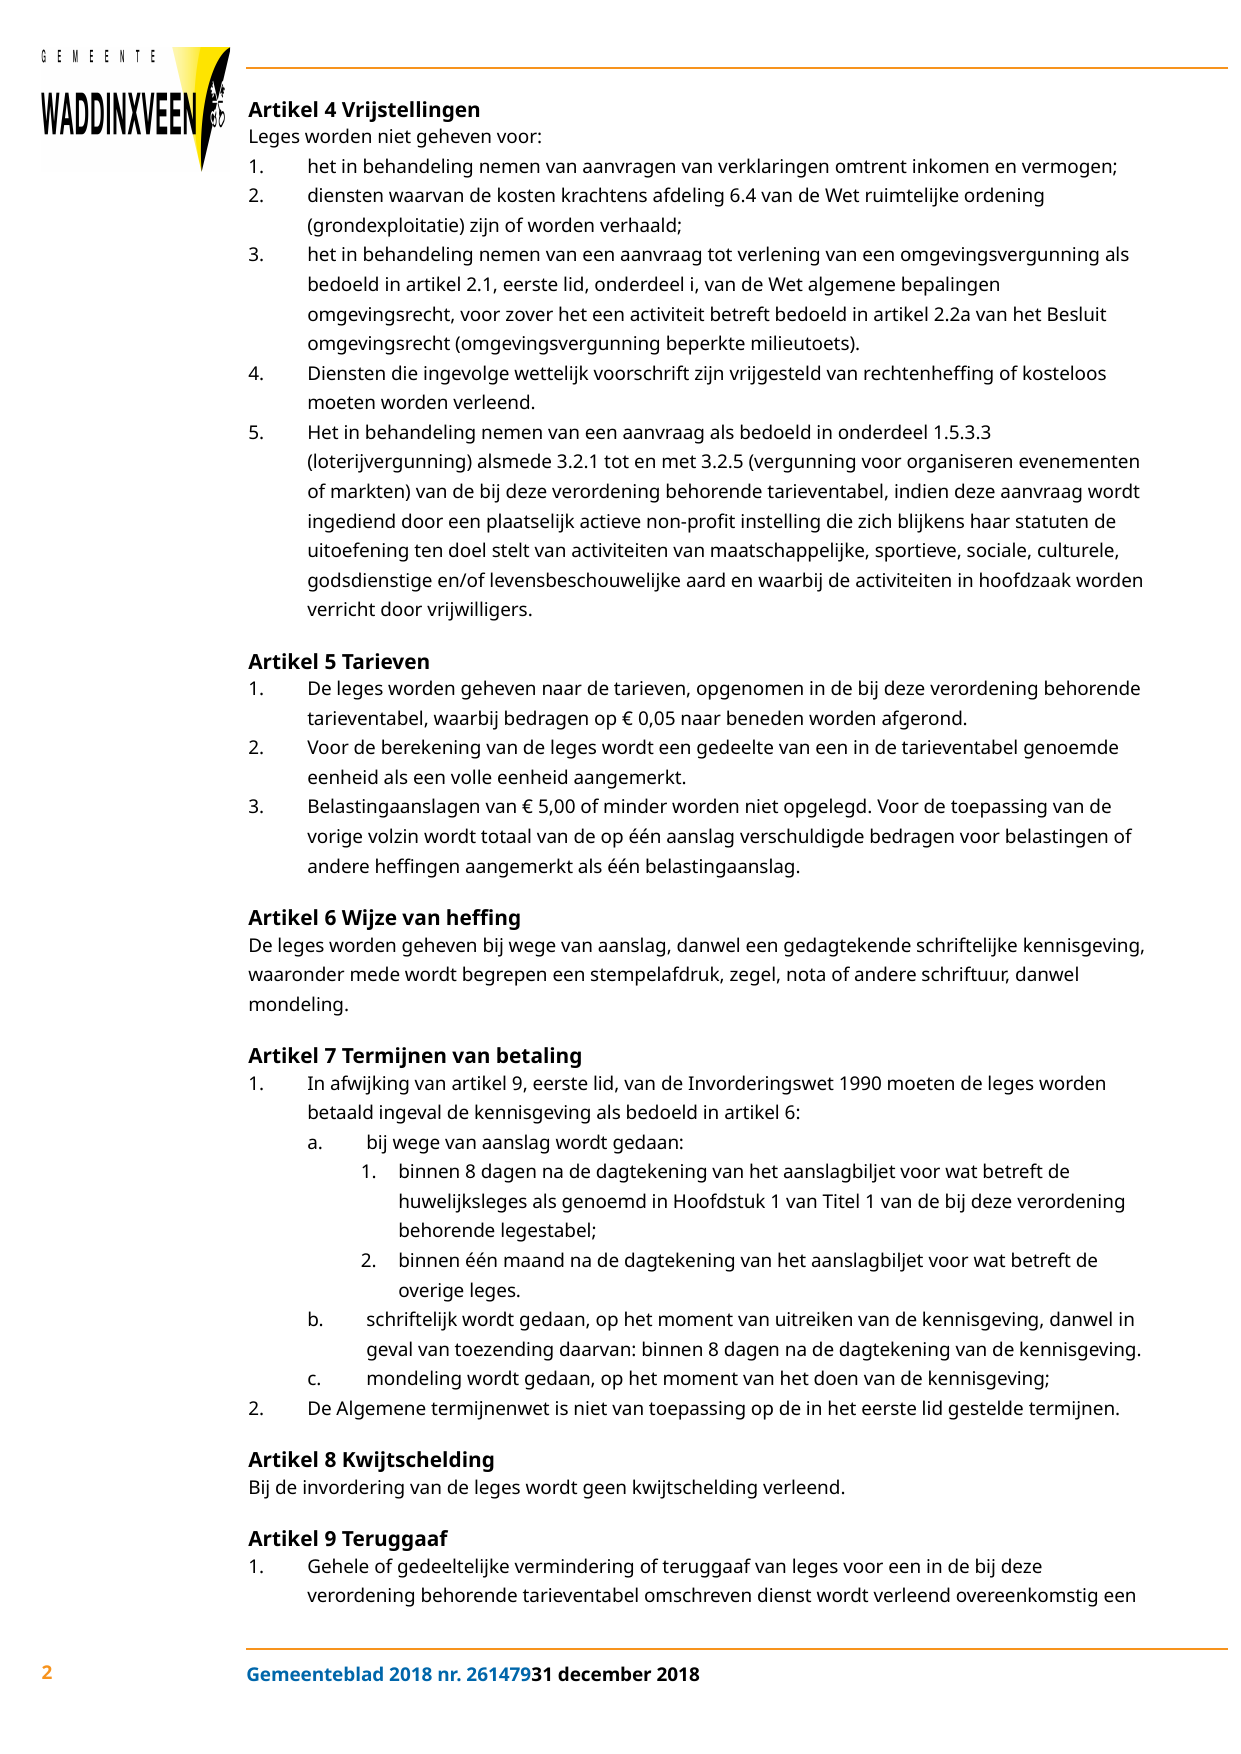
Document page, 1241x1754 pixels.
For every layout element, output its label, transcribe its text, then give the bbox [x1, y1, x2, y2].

picture [41, 47, 231, 172]
list De leges worden geheven naar de tarieven, opgenomen in de bij deze verordening behorende tarieventabel, waarbij bedragen op € 0,05 naar beneden worden afgerond. [248, 675, 1152, 731]
list binnen 8 dagen na de dagtekening van het aanslagbiljet voor wat betreft de huwelijksleges als genoemd in Hoofdstuk 1 van Titel 1 van de bij deze verordening behorende legestabel; [361, 1158, 1152, 1243]
list schriftelijk wordt gedaan, op het moment van uitreiken van de kennisgeving, danwel in geval van toezending daarvan: binnen 8 dagen na de dagtekening van de kennisgeving. [307, 1306, 1152, 1362]
list Belastingaanslagen van € 5,00 of minder worden niet opgelegd. Voor de toepassing van de vorige volzin wordt totaal van de op één aanslag verschuldigde bedragen voor belastingen of andere heffingen aangemerkt als één belastingaanslag. [248, 794, 1152, 879]
list binnen één maand na de dagtekening van het aanslagbiljet voor wat betreft de overige leges. [361, 1247, 1152, 1303]
text Leges worden niet geheven voor: [248, 123, 1152, 149]
list De Algemene termijnenwet is niet van toepassing op de in het eerste lid gestelde termijnen. [248, 1395, 1152, 1421]
list Gehele of gedeeltelijke vermindering of teruggaaf van leges voor een in de bij deze verordening behorende tarieventabel omschreven dienst wordt verleend overeenkomstig een [248, 1553, 1152, 1608]
list het in behandeling nemen van aanvragen van verklaringen omtrent inkomen en vermogen; [248, 153, 1152, 178]
text Bij de invordering van de leges wordt geen kwijtschelding verleend. [248, 1474, 1152, 1500]
list Het in behandeling nemen van een aanvraag als bedoeld in onderdeel 1.5.3.3 (loterijvergunning) alsmede 3.2.1 tot en met 3.2.5 (vergunning voor organiseren evenementen of markten) van de bij deze verordening behorende tarieventabel, indien deze aanvraag wordt ingediend door een plaatselijk actieve non-profit instelling die zich blijkens haar statuten de uitoefening ten doel stelt van activiteiten van maatschappelijke, sportieve, sociale, culturele, godsdienstige en/of levensbeschouwelijke aard en waarbij de activiteiten in hoofdzaak worden verricht door vrijwilligers. [248, 419, 1152, 622]
list Voor de berekening van de leges wordt een gedeelte van een in de tarieventabel genoemde eenheid als een volle eenheid aangemerkt. [248, 734, 1152, 790]
text Artikel 6 Wijze van heffing [248, 903, 1152, 932]
text De leges worden geheven bij wege van aanslag, danwel een gedagtekende schriftelijke kennisgeving, waaronder mede wordt begrepen een stempelafdruk, zegel, nota of andere schriftuur, danwel mondeling. [248, 932, 1152, 1017]
list diensten waarvan de kosten krachtens afdeling 6.4 van de Wet ruimtelijke ordening (grondexploitatie) zijn of worden verhaald; [248, 182, 1152, 238]
text Artikel 8 Kwijtschelding [248, 1446, 1152, 1474]
list bij wege van aanslag wordt gedaan: [307, 1129, 1152, 1155]
text Artikel 5 Tarieven [248, 647, 1152, 675]
list In afwijking van artikel 9, eerste lid, van de Invorderingswet 1990 moeten de leges worden betaald ingeval de kennisgeving als bedoeld in artikel 6: [248, 1070, 1152, 1125]
text Artikel 7 Termijnen van betaling [248, 1041, 1152, 1070]
text Artikel 4 Vrijstellingen [248, 95, 1152, 123]
list mondeling wordt gedaan, op het moment van het doen van de kennisgeving; [307, 1366, 1152, 1391]
list Diensten die ingevolge wettelijk voorschrift zijn vrijgesteld van rechtenheffing of kosteloos moeten worden verleend. [248, 360, 1152, 415]
list het in behandeling nemen van een aanvraag tot verlening van een omgevingsvergunning als bedoeld in artikel 2.1, eerste lid, onderdeel i, van de Wet algemene bepalingen omgevingsrecht, voor zover het een activiteit betreft bedoeld in artikel 2.2a van het Besluit omgevingsrecht (omgevingsvergunning beperkte milieutoets). [248, 242, 1152, 356]
text Artikel 9 Teruggaaf [248, 1524, 1152, 1553]
